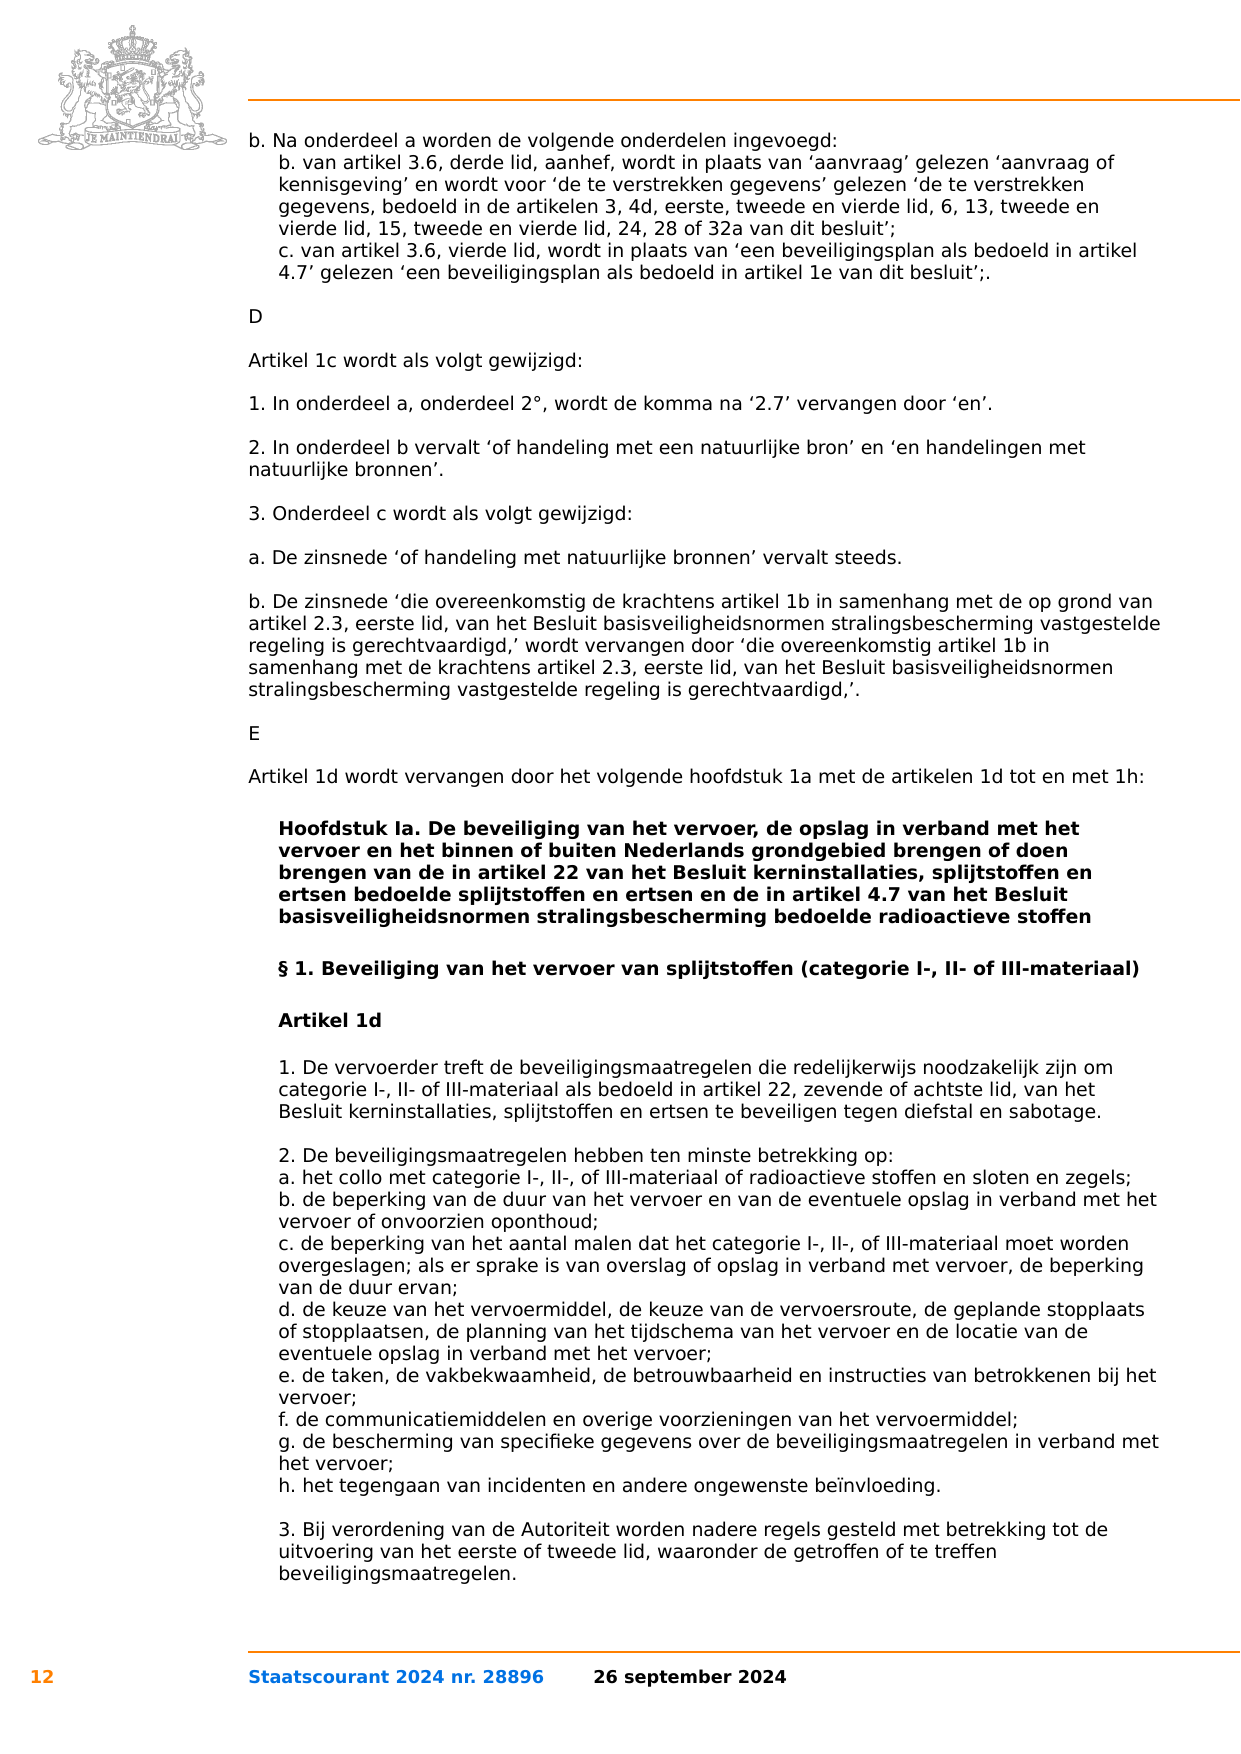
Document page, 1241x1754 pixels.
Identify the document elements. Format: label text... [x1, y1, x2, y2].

text b. de beperking van de duur van het vervoer en van de eventuele opslag in verband met het vervoer of onvoorzien oponthoud; [278, 1189, 1163, 1233]
text h. het tegengaan van incidenten en andere ongewenste beïnvloeding. [278, 1475, 1163, 1497]
text 3. Onderdeel c wordt als volgt gewijzigd: [248, 503, 1163, 525]
text 3. Bij verordening van de Autoriteit worden nadere regels gesteld met betrekking tot de uitvoering van het eerste of tweede lid, waaronder de getroffen of te treffen beveiligingsmaatregelen. [278, 1518, 1163, 1584]
text Artikel 1c wordt als volgt gewijzigd: [248, 349, 1163, 371]
picture [38, 25, 227, 150]
text g. de bescherming van specifieke gegevens over de beveiligingsmaatregelen in verband met het vervoer; [278, 1431, 1163, 1475]
text b. De zinsnede ‘die overeenkomstig de krachtens artikel 1b in samenhang met de op grond van artikel 2.3, eerste lid, van het Besluit basisveiligheidsnormen stralingsbescherming vastgestelde regeling is gerechtvaardigd,’ wordt vervangen door ‘die overeenkomstig artikel 1b in samenhang met de krachtens artikel 2.3, eerste lid, van het Besluit basisveiligheidsnormen stralingsbescherming vastgestelde regeling is gerechtvaardigd,’. [248, 591, 1163, 701]
text b. Na onderdeel a worden de volgende onderdelen ingevoegd: [248, 130, 1163, 152]
text 1. De vervoerder treft de beveiligingsmaatregelen die redelijkerwijs noodzakelijk zijn om categorie I-, II- of III-materiaal als bedoeld in artikel 22, zevende of achtste lid, van het Besluit kerninstallaties, splijtstoffen en ertsen te beveiligen tegen diefstal en sabotage. [278, 1057, 1163, 1123]
text a. De zinsnede ‘of handeling met natuurlijke bronnen’ vervalt steeds. [248, 547, 1163, 569]
text c. de beperking van het aantal malen dat het categorie I-, II-, of III-materiaal moet worden overgeslagen; als er sprake is van overslag of opslag in verband met vervoer, de beperking van de duur ervan; [278, 1233, 1163, 1299]
text E [248, 722, 1163, 744]
text d. de keuze van het vervoermiddel, de keuze van de vervoersroute, de geplande stopplaats of stopplaatsen, de planning van het tijdschema van het vervoer en de locatie van de eventuele opslag in verband met het vervoer; [278, 1299, 1163, 1365]
text c. van artikel 3.6, vierde lid, wordt in plaats van ‘een beveiligingsplan als bedoeld in artikel 4.7’ gelezen ‘een beveiligingsplan als bedoeld in artikel 1e van dit besluit’;. [278, 240, 1163, 284]
text a. het collo met categorie I-, II-, of III-materiaal of radioactieve stoffen en sloten en zegels; [278, 1167, 1163, 1189]
text Artikel 1d wordt vervangen door het volgende hoofdstuk 1a met de artikelen 1d tot en met 1h: [248, 766, 1163, 788]
text e. de taken, de vakbekwaamheid, de betrouwbaarheid en instructies van betrokkenen bij het vervoer; [278, 1365, 1163, 1409]
text f. de communicatiemiddelen en overige voorzieningen van het vervoermiddel; [278, 1409, 1163, 1431]
subtitle Artikel 1d [278, 1010, 1163, 1032]
text D [248, 306, 1163, 328]
text 2. In onderdeel b vervalt ‘of handeling met een natuurlijke bron’ en ‘en handelingen met natuurlijke bronnen’. [248, 437, 1163, 481]
text 2. De beveiligingsmaatregelen hebben ten minste betrekking op: [278, 1145, 1163, 1167]
text 1. In onderdeel a, onderdeel 2°, wordt de komma na ‘2.7’ vervangen door ‘en’. [248, 393, 1163, 415]
text b. van artikel 3.6, derde lid, aanhef, wordt in plaats van ‘aanvraag’ gelezen ‘aanvraag of kennisgeving’ en wordt voor ‘de te verstrekken gegevens’ gelezen ‘de te verstrekken gegevens, bedoeld in de artikelen 3, 4d, eerste, tweede en vierde lid, 6, 13, tweede en vierde lid, 15, tweede en vierde lid, 24, 28 of 32a van dit besluit’; [278, 152, 1163, 240]
subtitle § 1. Beveiliging van het vervoer van splijtstoffen (categorie I-, II- of III-materiaal) [278, 958, 1163, 980]
subtitle Hoofdstuk Ia. De beveiliging van het vervoer, de opslag in verband met het vervoer en het binnen of buiten Nederlands grondgebied brengen of doen brengen van de in artikel 22 van het Besluit kerninstallaties, splijtstoffen en ertsen bedoelde splijtstoffen en ertsen en de in artikel 4.7 van het Besluit basisveiligheidsnormen stralingsbescherming bedoelde radioactieve stoffen [278, 818, 1163, 928]
